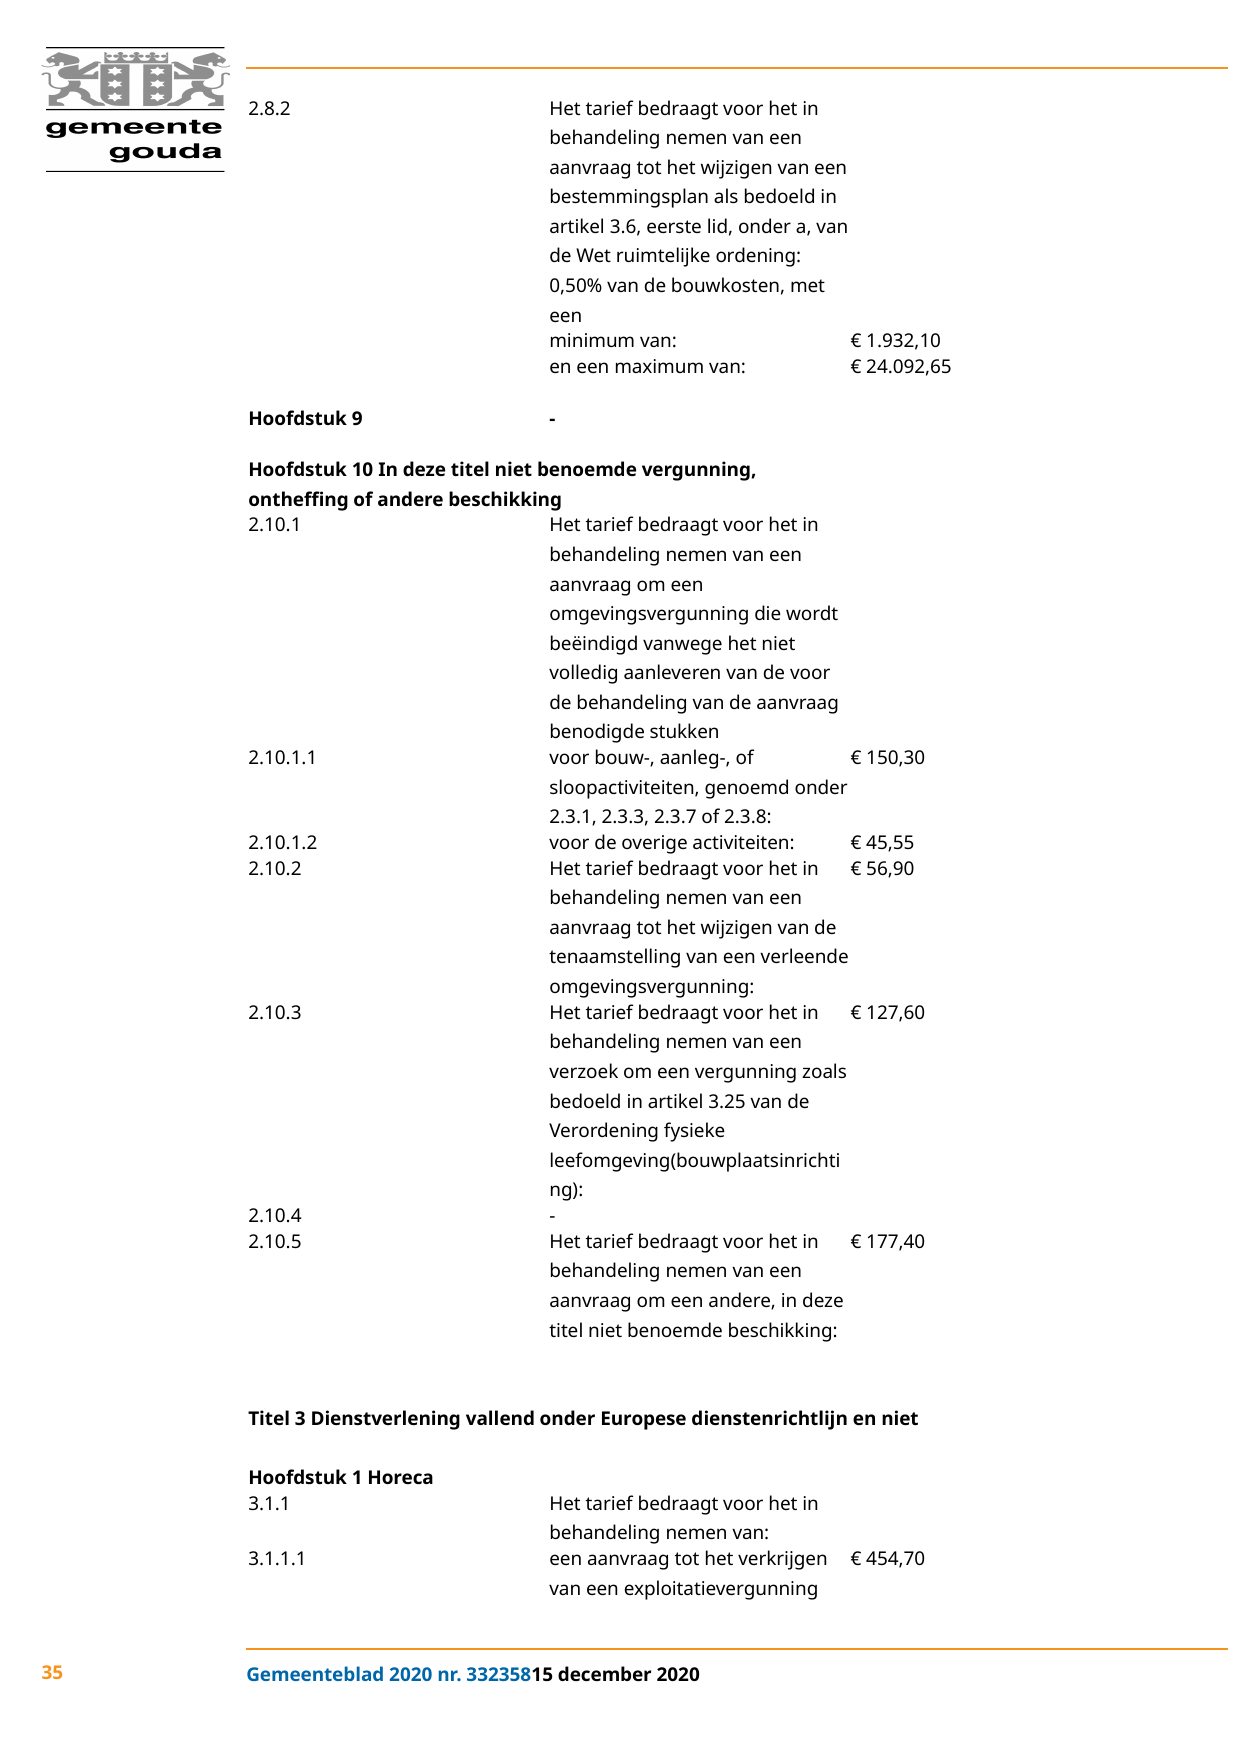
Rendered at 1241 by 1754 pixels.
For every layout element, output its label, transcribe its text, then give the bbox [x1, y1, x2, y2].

table_cell en een maximum van: [549, 353, 850, 379]
table_cell [248, 353, 549, 379]
table_cell 2.10.3 [248, 999, 549, 1202]
table_cell € 150,30 [850, 744, 1152, 829]
table_cell voor de overige activiteiten: [549, 829, 850, 855]
table_cell Het tarief bedraagt voor het in behandeling nemen van een verzoek om een vergunning zoals bedoeld in artikel 3.25 van de Verordening fysieke leefomgeving(bouwplaatsinrichting): [549, 999, 850, 1202]
table_cell 3.1.1.1 [248, 1545, 549, 1601]
table_cell € 45,55 [850, 829, 1152, 855]
table_cell 2.8.2 [248, 95, 549, 328]
table_cell - [549, 405, 850, 431]
table_cell € 177,40 [850, 1228, 1152, 1342]
table_cell [850, 456, 1152, 512]
table_cell 2.10.5 [248, 1228, 549, 1342]
table_cell € 454,70 [850, 1545, 1152, 1601]
table_cell Het tarief bedraagt voor het in behandeling nemen van een aanvraag tot het wijzigen van een bestemmingsplan als bedoeld in artikel 3.6, eerste lid, onder a, van de Wet ruimtelijke ordening: 0,50% van de bouwkosten, met een [549, 95, 850, 328]
table_cell [850, 1490, 1152, 1545]
table_header [850, 1464, 1152, 1490]
table_cell [850, 405, 1152, 431]
table_cell Hoofdstuk 10 In deze titel niet benoemde vergunning, ontheffing of andere beschikking [248, 456, 850, 512]
table_cell 2.10.2 [248, 855, 549, 999]
table_cell voor bouw-, aanleg-, of sloopactiviteiten, genoemd onder 2.3.1, 2.3.3, 2.3.7 of 2.3.8: [549, 744, 850, 829]
table_cell Het tarief bedraagt voor het in behandeling nemen van een aanvraag tot het wijzigen van de tenaamstelling van een verleende omgevingsvergunning: [549, 855, 850, 999]
table_cell [850, 431, 1152, 456]
table_cell 2.10.1.2 [248, 829, 549, 855]
table_cell [248, 379, 549, 405]
table_cell Het tarief bedraagt voor het in behandeling nemen van een aanvraag om een andere, in deze titel niet benoemde beschikking: [549, 1228, 850, 1342]
table_cell € 1.932,10 [850, 328, 1152, 353]
table_cell Het tarief bedraagt voor het in behandeling nemen van een aanvraag om een omgevingsvergunning die wordt beëindigd vanwege het niet volledig aanleveren van de voor de behandeling van de aanvraag benodigde stukken [549, 512, 850, 744]
table_cell 3.1.1 [248, 1490, 549, 1545]
table_cell € 24.092,65 [850, 353, 1152, 379]
table_cell Het tarief bedraagt voor het in behandeling nemen van: [549, 1490, 850, 1545]
table_cell [549, 431, 850, 456]
table_cell [248, 431, 549, 456]
table_header Hoofdstuk 1 Horeca [248, 1464, 850, 1490]
table_cell minimum van: [549, 328, 850, 353]
picture [41, 47, 231, 172]
table_cell 2.10.1 [248, 512, 549, 744]
table_cell € 127,60 [850, 999, 1152, 1202]
table_cell [248, 328, 549, 353]
table_cell [850, 95, 1152, 328]
table_cell Hoofdstuk 9 [248, 405, 549, 431]
table_cell 2.10.1.1 [248, 744, 549, 829]
table_cell [850, 512, 1152, 744]
table_cell [850, 1202, 1152, 1228]
table_cell € 56,90 [850, 855, 1152, 999]
table_cell een aanvraag tot het verkrijgen van een exploitatievergunning [549, 1545, 850, 1601]
table_cell 2.10.4 [248, 1202, 549, 1228]
text Titel 3 Dienstverlening vallend onder Europese dienstenrichtlijn en niet [248, 1405, 1152, 1431]
table_cell [850, 379, 1152, 405]
table_cell [549, 379, 850, 405]
table_cell - [549, 1202, 850, 1228]
